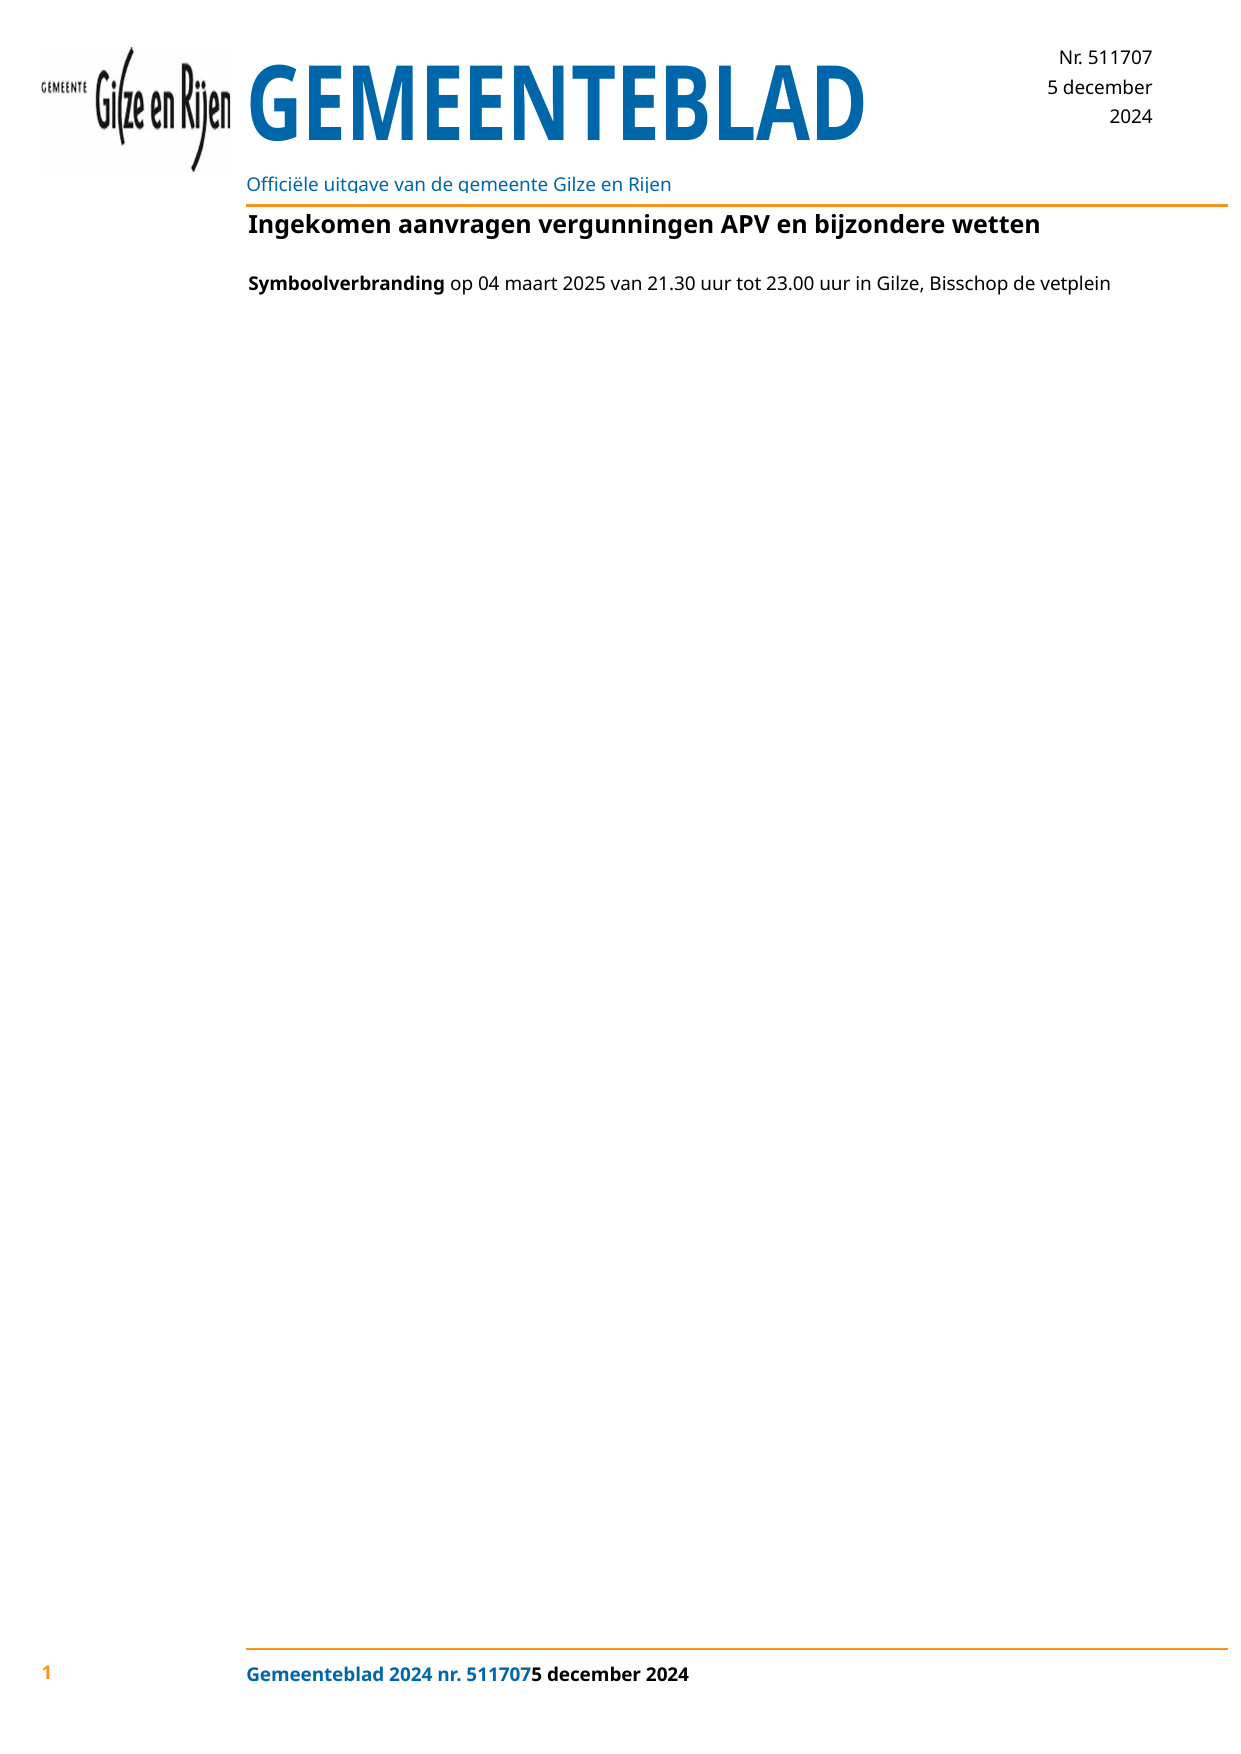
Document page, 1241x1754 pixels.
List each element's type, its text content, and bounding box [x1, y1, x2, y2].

picture [41, 47, 231, 172]
text Ingekomen aanvragen vergunningen APV en bijzondere wetten [248, 207, 1152, 241]
text Symboolverbranding op 04 maart 2025 van 21.30 uur tot 23.00 uur in Gilze, Bisschop de vetplein [248, 270, 1152, 296]
